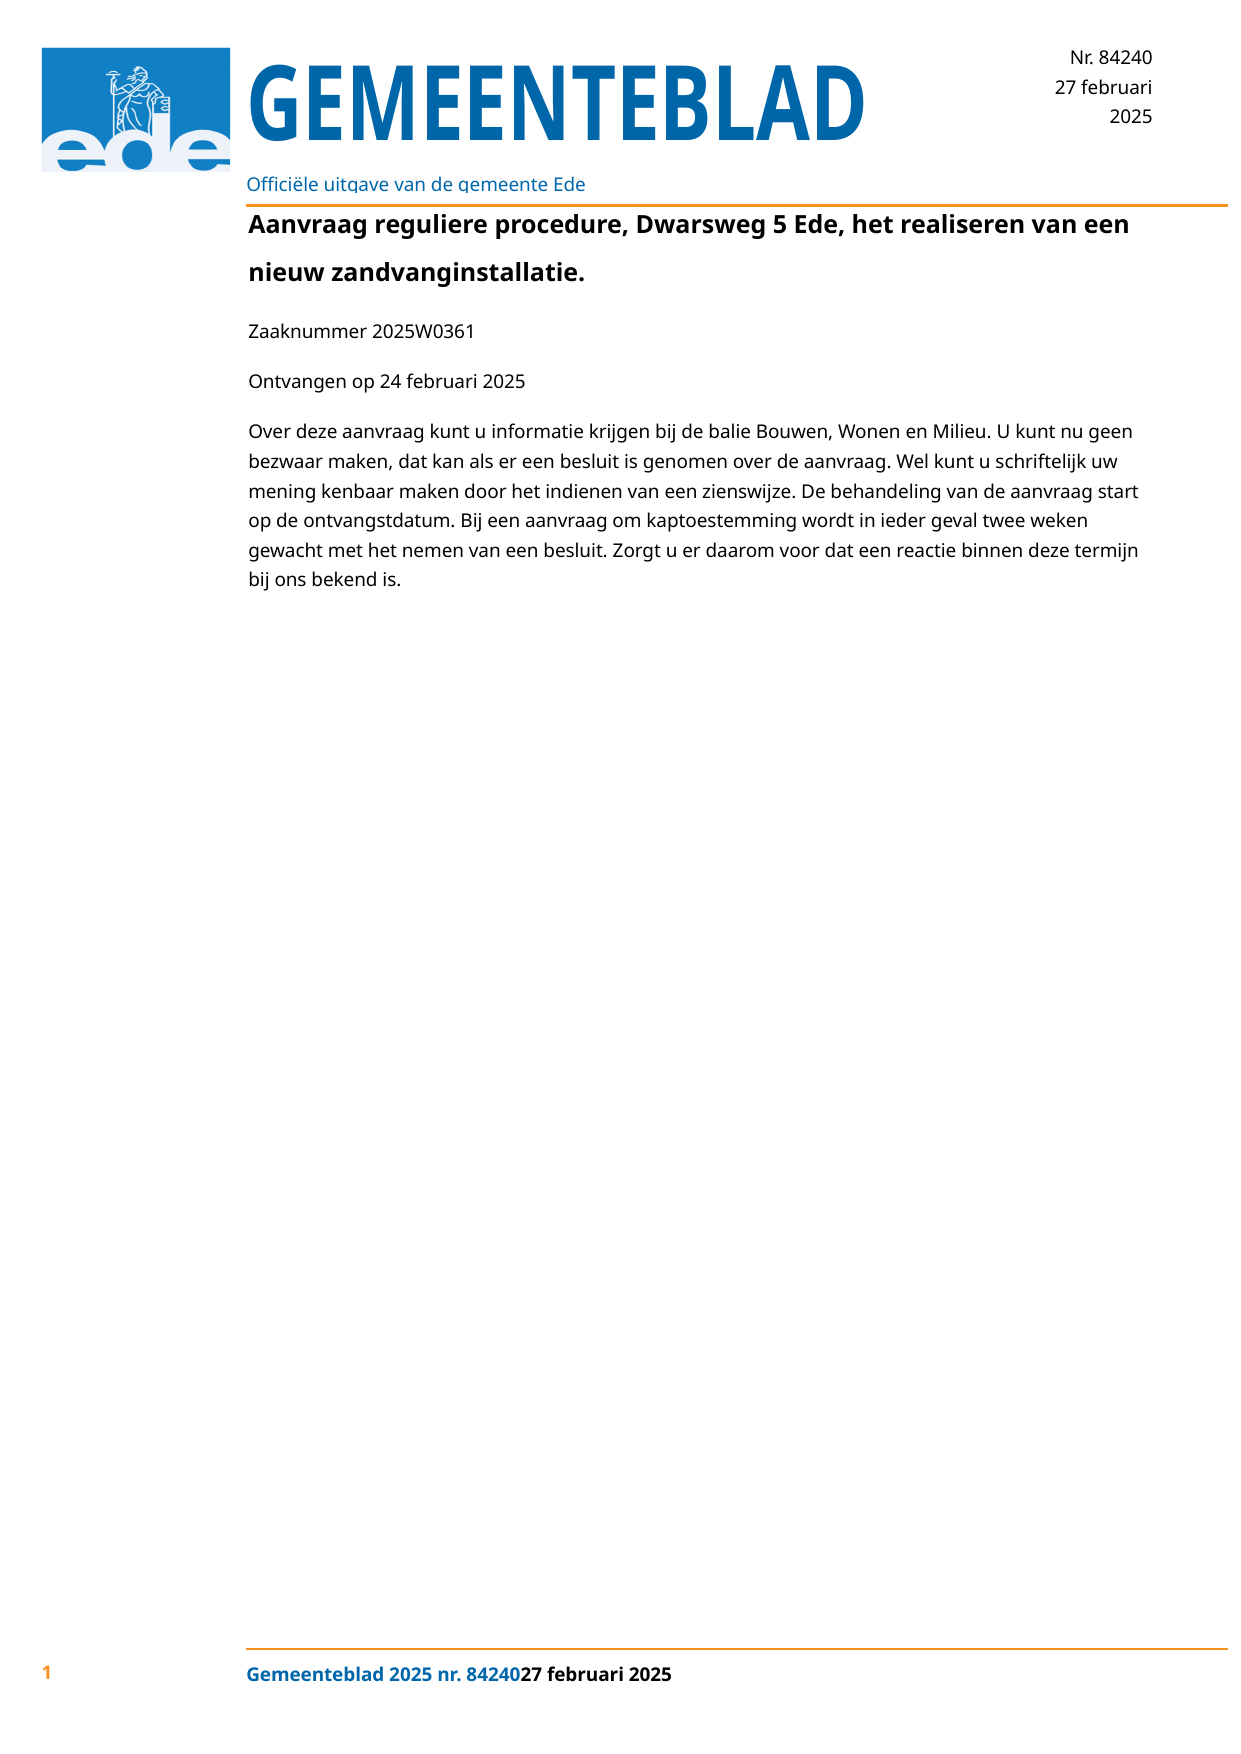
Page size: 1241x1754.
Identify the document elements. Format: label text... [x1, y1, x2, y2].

text Zaaknummer 2025W0361 [248, 318, 1152, 344]
text Over deze aanvraag kunt u informatie krijgen bij de balie Bouwen, Wonen en Milieu. U kunt nu geen bezwaar maken, dat kan als er een besluit is genomen over de aanvraag. Wel kunt u schriftelijk uw mening kenbaar maken door het indienen van een zienswijze. De behandeling van de aanvraag start op de ontvangstdatum. Bij een aanvraag om kaptoestemming wordt in ieder geval twee weken gewacht met het nemen van een besluit. Zorgt u er daarom voor dat een reactie binnen deze termijn bij ons bekend is. [248, 419, 1152, 592]
text Aanvraag reguliere procedure, Dwarsweg 5 Ede, het realiseren van een nieuw zandvanginstallatie. [248, 207, 1152, 288]
picture [41, 47, 231, 172]
text Ontvangen op 24 februari 2025 [248, 368, 1152, 394]
